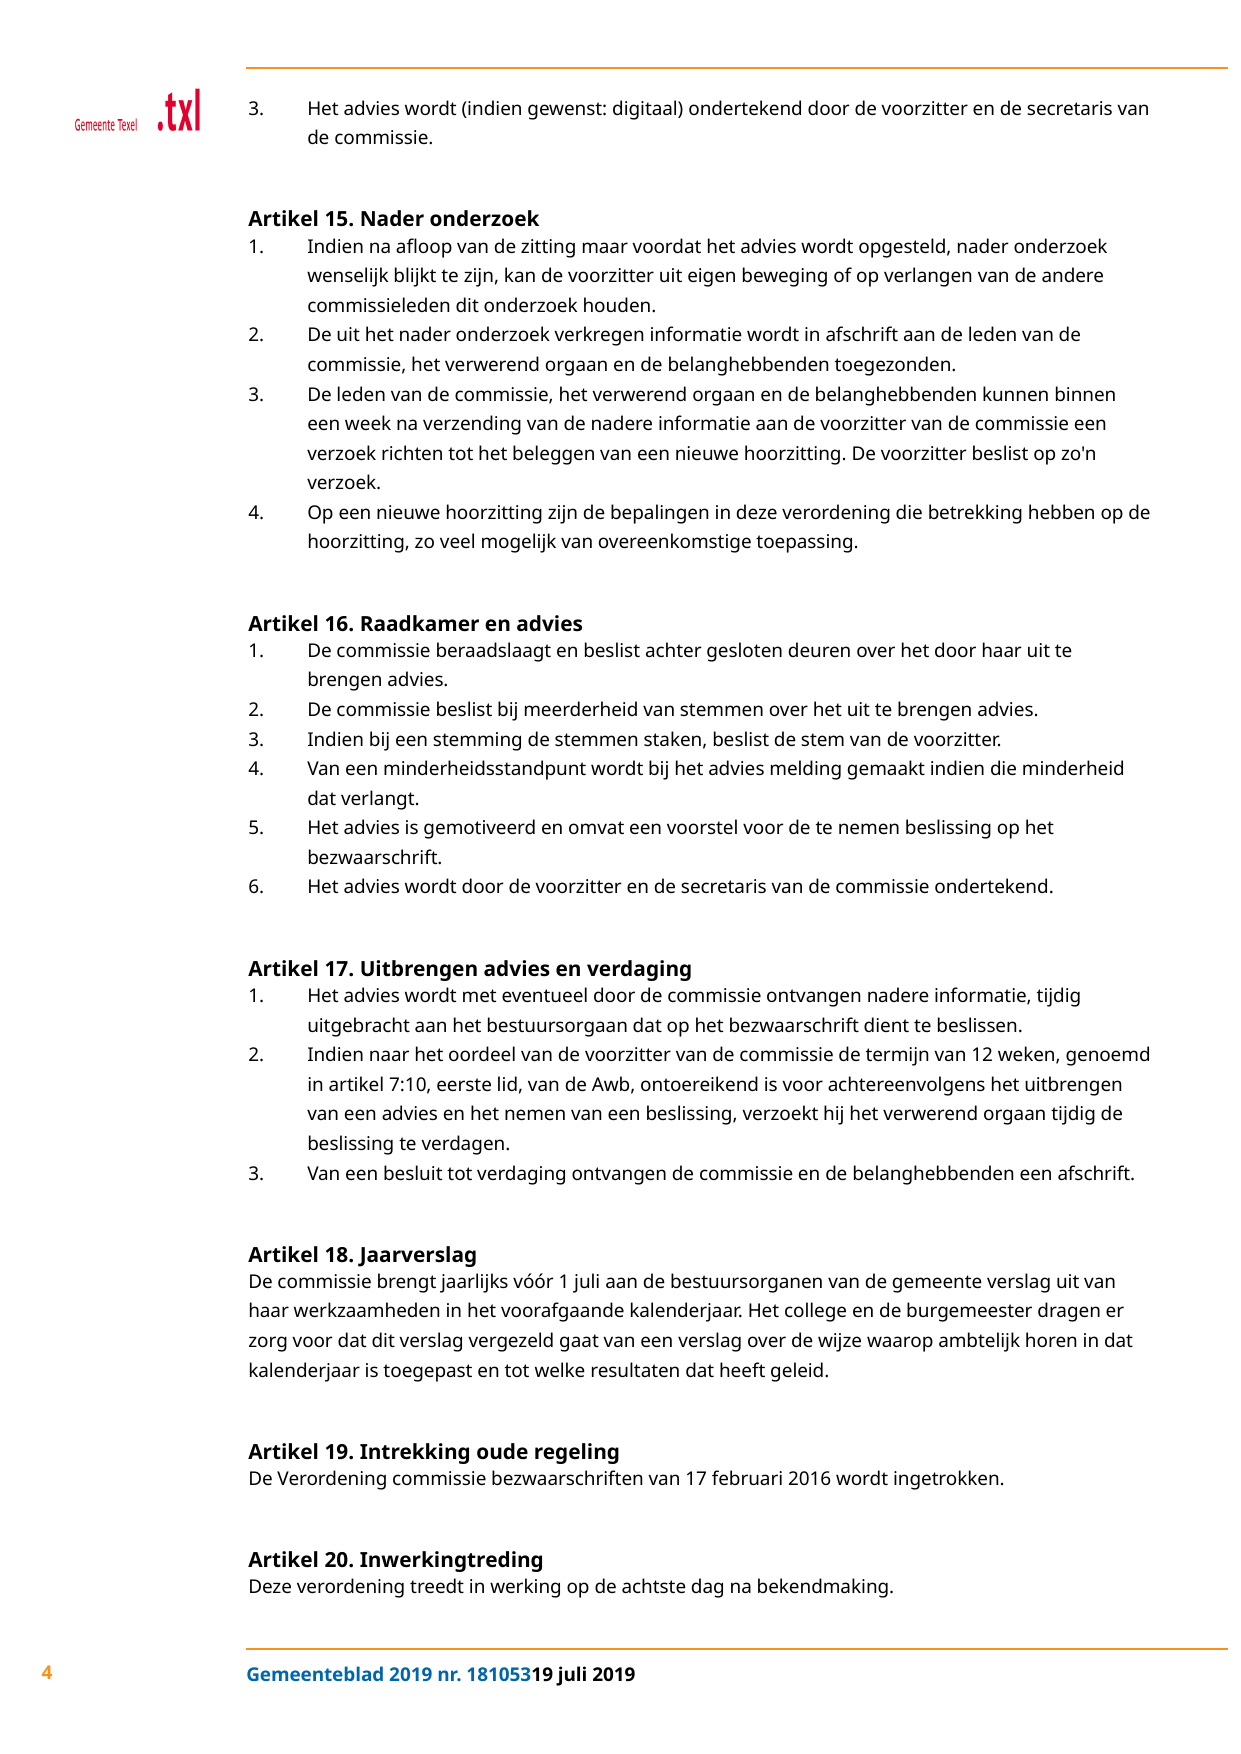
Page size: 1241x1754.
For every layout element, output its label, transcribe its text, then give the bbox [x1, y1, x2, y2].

list Het advies wordt door de voorzitter en de secretaris van de commissie ondertekend. [248, 874, 1152, 899]
text Artikel 17. Uitbrengen advies en verdaging [248, 954, 1152, 982]
text Artikel 15. Nader onderzoek [248, 204, 1152, 233]
text Deze verordening treedt in werking op de achtste dag na bekendmaking. [248, 1574, 1152, 1599]
list Van een besluit tot verdaging ontvangen de commissie en de belanghebbenden een afschrift. [248, 1160, 1152, 1185]
list Het advies is gemotiveerd en omvat een voorstel voor de te nemen beslissing op het bezwaarschrift. [248, 814, 1152, 870]
list De leden van de commissie, het verwerend orgaan en de belanghebbenden kunnen binnen een week na verzending van de nadere informatie aan de voorzitter van de commissie een verzoek richten tot het beleggen van een nieuwe hoorzitting. De voorzitter beslist op zo'n verzoek. [248, 381, 1152, 495]
text Artikel 16. Raadkamer en advies [248, 609, 1152, 637]
list De uit het nader onderzoek verkregen informatie wordt in afschrift aan de leden van de commissie, het verwerend orgaan en de belanghebbenden toegezonden. [248, 322, 1152, 377]
text Artikel 18. Jaarverslag [248, 1240, 1152, 1268]
list Indien bij een stemming de stemmen staken, beslist de stem van de voorzitter. [248, 726, 1152, 752]
text De commissie brengt jaarlijks vóór 1 juli aan de bestuursorganen van de gemeente verslag uit van haar werkzaamheden in het voorafgaande kalenderjaar. Het college en de burgemeester dragen er zorg voor dat dit verslag vergezeld gaat van een verslag over de wijze waarop ambtelijk horen in dat kalenderjaar is toegepast en tot welke resultaten dat heeft geleid. [248, 1268, 1152, 1383]
list Indien na afloop van de zitting maar voordat het advies wordt opgesteld, nader onderzoek wenselijk blijkt te zijn, kan de voorzitter uit eigen beweging of op verlangen van de andere commissieleden dit onderzoek houden. [248, 233, 1152, 318]
list Het advies wordt met eventueel door de commissie ontvangen nadere informatie, tijdig uitgebracht aan het bestuursorgaan dat op het bezwaarschrift dient te beslissen. [248, 982, 1152, 1037]
list Het advies wordt (indien gewenst: digitaal) ondertekend door de voorzitter en de secretaris van de commissie. [248, 95, 1152, 150]
list De commissie beraadslaagt en beslist achter gesloten deuren over het door haar uit te brengen advies. [248, 637, 1152, 692]
list De commissie beslist bij meerderheid van stemmen over het uit te brengen advies. [248, 696, 1152, 722]
picture [41, 47, 231, 172]
list Op een nieuwe hoorzitting zijn de bepalingen in deze verordening die betrekking hebben op de hoorzitting, zo veel mogelijk van overeenkomstige toepassing. [248, 499, 1152, 554]
list Van een minderheidsstandpunt wordt bij het advies melding gemaakt indien die minderheid dat verlangt. [248, 755, 1152, 811]
text De Verordening commissie bezwaarschriften van 17 februari 2016 wordt ingetrokken. [248, 1465, 1152, 1491]
list Indien naar het oordeel van de voorzitter van de commissie de termijn van 12 weken, genoemd in artikel 7:10, eerste lid, van de Awb, ontoereikend is voor achtereenvolgens het uitbrengen van een advies en het nemen van een beslissing, verzoekt hij het verwerend orgaan tijdig de beslissing te verdagen. [248, 1041, 1152, 1156]
text Artikel 20. Inwerkingtreding [248, 1545, 1152, 1574]
text Artikel 19. Intrekking oude regeling [248, 1437, 1152, 1465]
